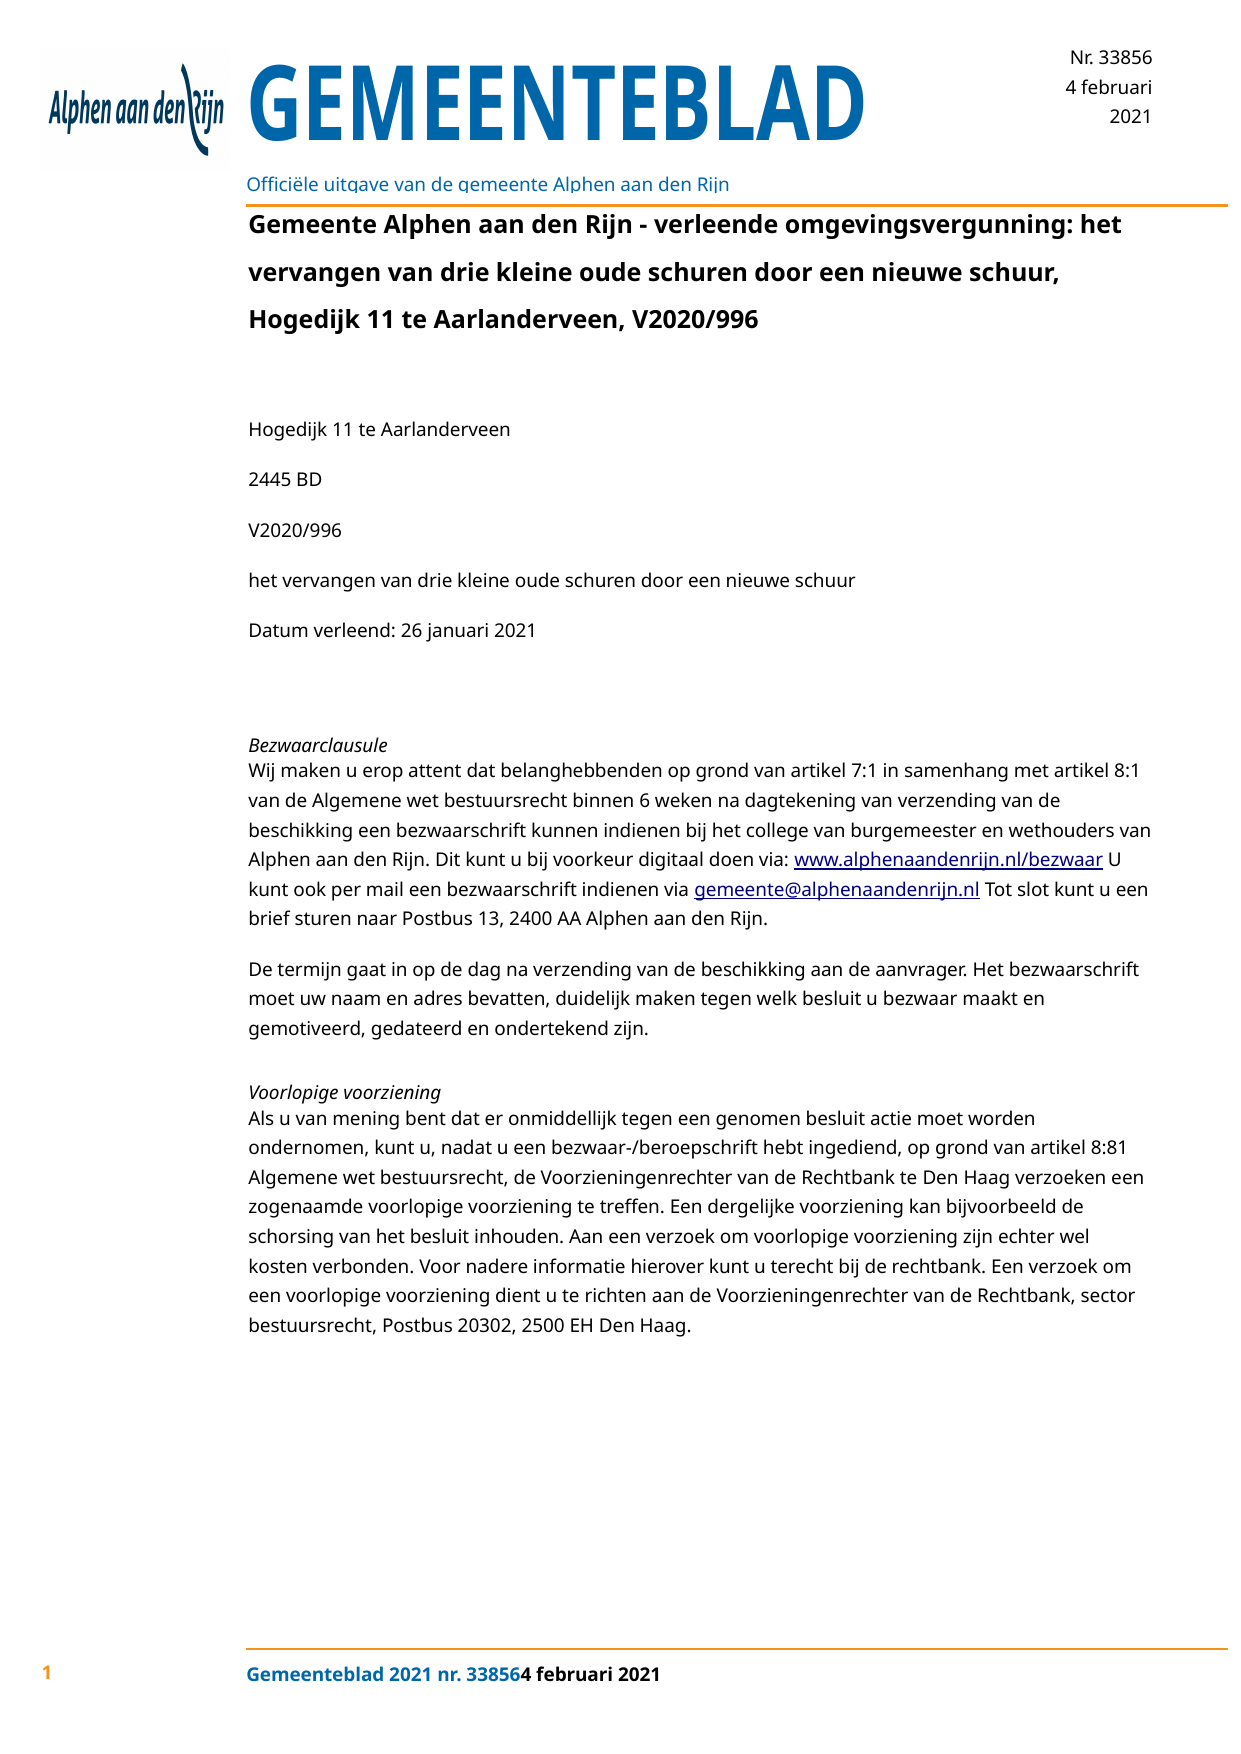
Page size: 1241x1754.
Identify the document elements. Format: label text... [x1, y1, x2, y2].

text Wij maken u erop attent dat belanghebbenden op grond van artikel 7:1 in samenhang met artikel 8:1 van de Algemene wet bestuursrecht binnen 6 weken na dagtekening van verzending van de beschikking een bezwaarschrift kunnen indienen bij het college van burgemeester en wethouders van Alphen aan den Rijn. Dit kunt u bij voorkeur digitaal doen via: www.alphenaandenrijn.nl/bezwaar U kunt ook per mail een bezwaarschrift indienen via gemeente@alphenaandenrijn.nl Tot slot kunt u een brief sturen naar Postbus 13, 2400 AA Alphen aan den Rijn. [248, 758, 1152, 931]
text Voorlopige voorziening [248, 1079, 1152, 1105]
text 2445 BD [248, 466, 1152, 492]
text Gemeente Alphen aan den Rijn - verleende omgevingsvergunning: het vervangen van drie kleine oude schuren door een nieuwe schuur, Hogedijk 11 te Aarlanderveen, V2020/996 [248, 207, 1152, 336]
text Datum verleend: 26 januari 2021 [248, 618, 1152, 643]
text V2020/996 [248, 517, 1152, 542]
text Bezwaarclausule [248, 732, 1152, 758]
text het vervangen van drie kleine oude schuren door een nieuwe schuur [248, 567, 1152, 593]
text Hogedijk 11 te Aarlanderveen [248, 416, 1152, 442]
text Als u van mening bent dat er onmiddellijk tegen een genomen besluit actie moet worden ondernomen, kunt u, nadat u een bezwaar-/beroepschrift hebt ingediend, op grond van artikel 8:81 Algemene wet bestuursrecht, de Voorzieningenrechter van de Rechtbank te Den Haag verzoeken een zogenaamde voorlopige voorziening te treffen. Een dergelijke voorziening kan bijvoorbeeld de schorsing van het besluit inhouden. Aan een verzoek om voorlopige voorziening zijn echter wel kosten verbonden. Voor nadere informatie hierover kunt u terecht bij de rechtbank. Een verzoek om een voorlopige voorziening dient u te richten aan de Voorzieningenrechter van de Rechtbank, sector bestuursrecht, Postbus 20302, 2500 EH Den Haag. [248, 1105, 1152, 1338]
text De termijn gaat in op de dag na verzending van de beschikking aan de aanvrager. Het bezwaarschrift moet uw naam en adres bevatten, duidelijk maken tegen welk besluit u bezwaar maakt en gemotiveerd, gedateerd en ondertekend zijn. [248, 956, 1152, 1041]
picture [41, 47, 231, 172]
